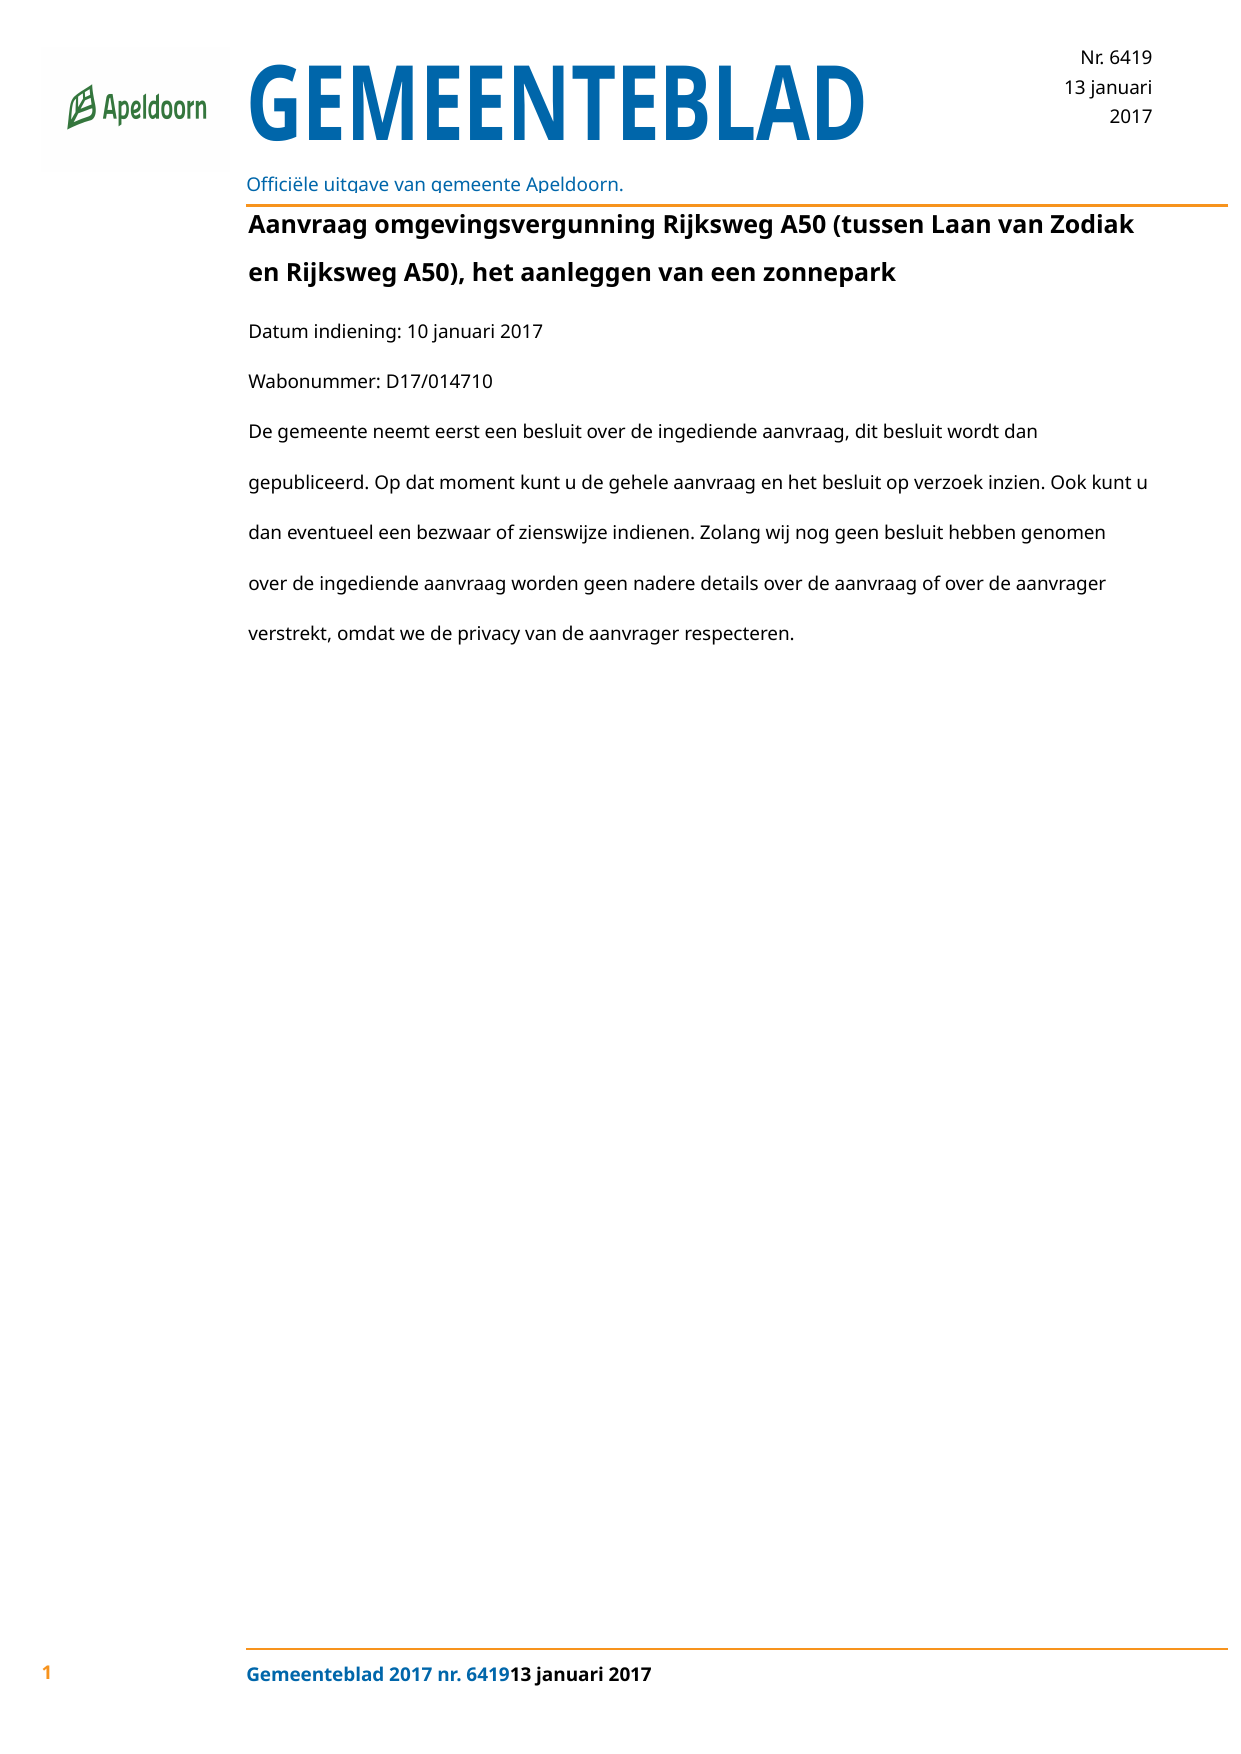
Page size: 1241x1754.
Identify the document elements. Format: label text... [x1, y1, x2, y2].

text De gemeente neemt eerst een besluit over de ingediende aanvraag, dit besluit wordt dan [248, 419, 1152, 444]
text Wabonummer: D17/014710 [248, 368, 1152, 394]
text over de ingediende aanvraag worden geen nadere details over de aanvraag of over de aanvrager [248, 570, 1152, 596]
text dan eventueel een bezwaar of zienswijze indienen. Zolang wij nog geen besluit hebben genomen [248, 519, 1152, 545]
text Aanvraag omgevingsvergunning Rijksweg A50 (tussen Laan van Zodiak en Rijksweg A50), het aanleggen van een zonnepark [248, 207, 1152, 288]
text Datum indiening: 10 januari 2017 [248, 318, 1152, 344]
text gepubliceerd. Op dat moment kunt u de gehele aanvraag en het besluit op verzoek inzien. Ook kunt u [248, 469, 1152, 495]
text verstrekt, omdat we de privacy van de aanvrager respecteren. [248, 620, 1152, 646]
picture [41, 47, 231, 172]
